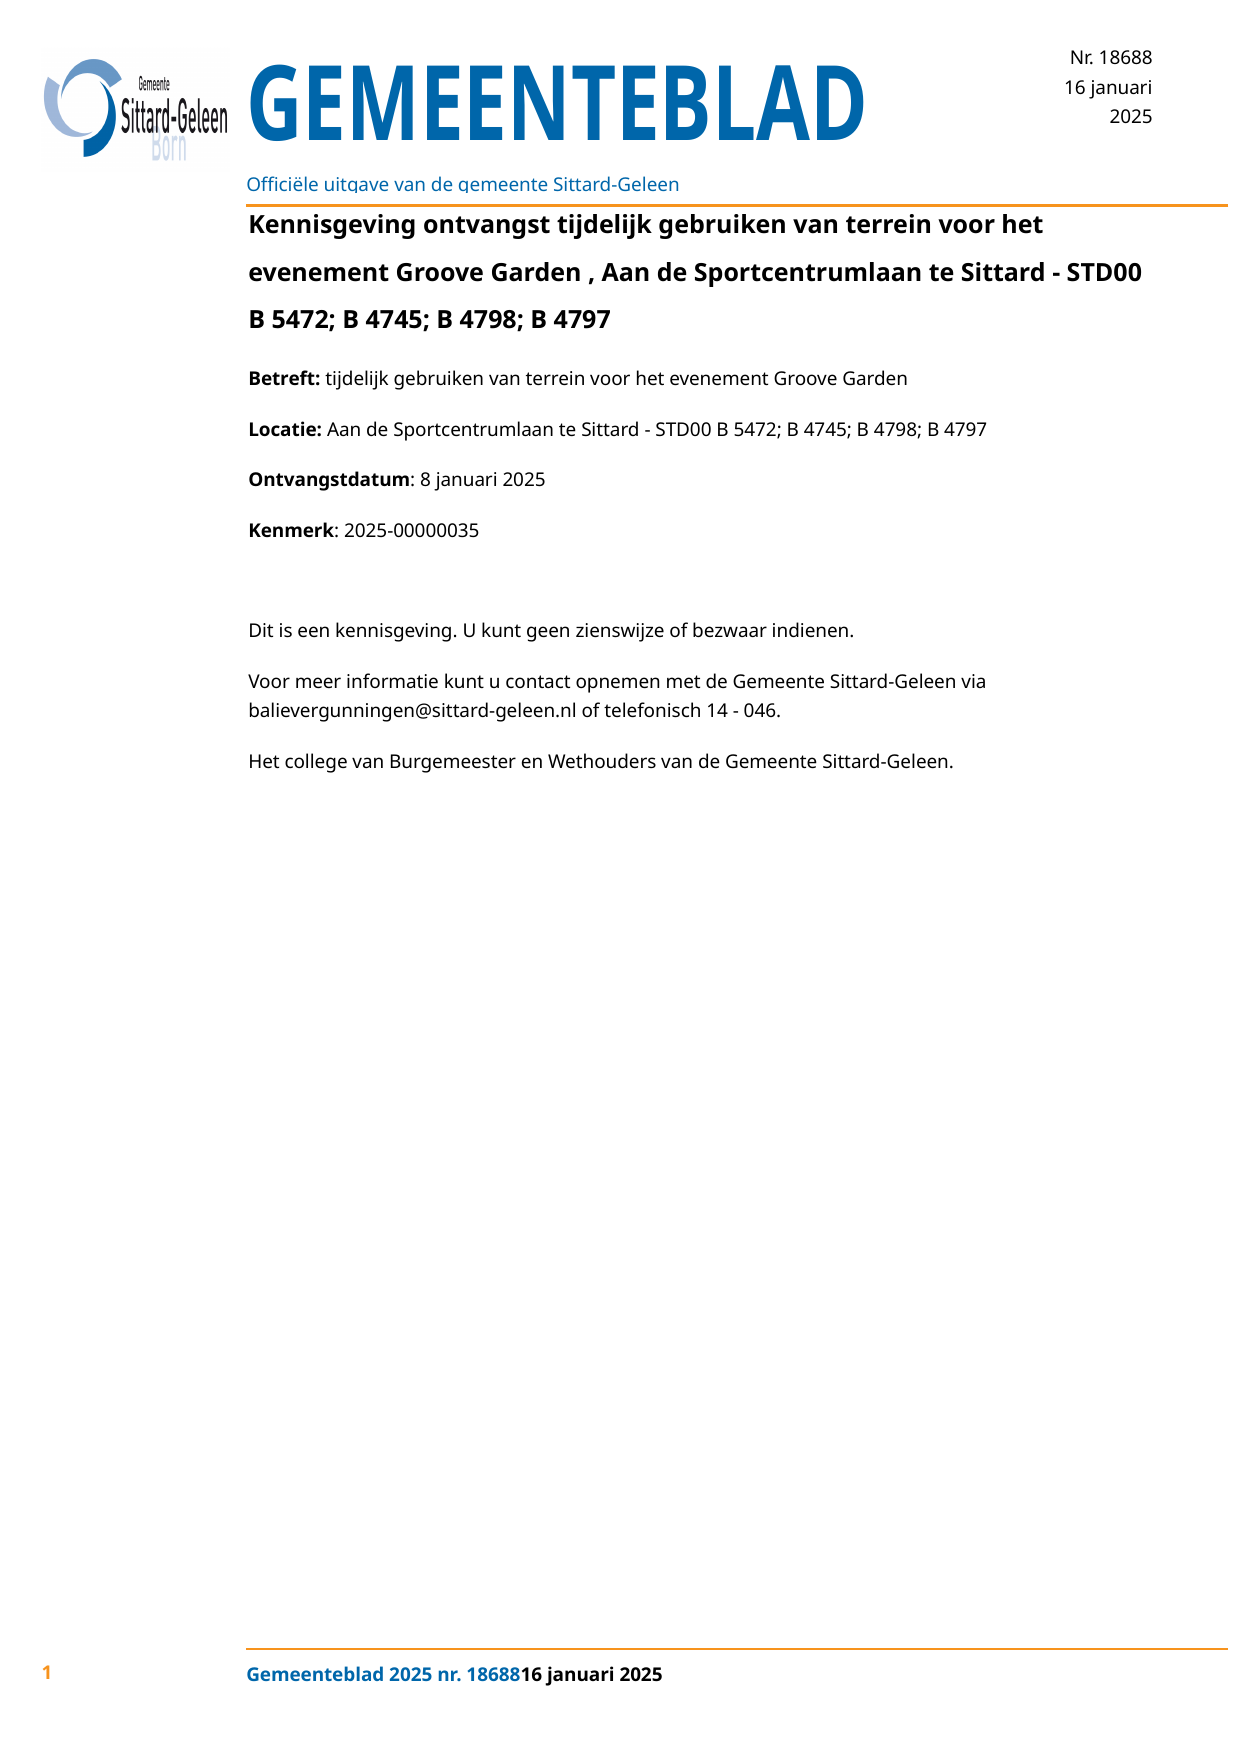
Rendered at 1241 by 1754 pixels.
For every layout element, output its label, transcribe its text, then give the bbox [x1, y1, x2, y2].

text Kenmerk: 2025-00000035 [248, 517, 1152, 542]
text Betreft: tijdelijk gebruiken van terrein voor het evenement Groove Garden [248, 366, 1152, 391]
text Ontvangstdatum: 8 januari 2025 [248, 466, 1152, 492]
text Locatie: Aan de Sportcentrumlaan te Sittard - STD00 B 5472; B 4745; B 4798; B 4797 [248, 416, 1152, 442]
text Voor meer informatie kunt u contact opnemen met de Gemeente Sittard-Geleen via balievergunningen@sittard-geleen.nl of telefonisch 14 - 046. [248, 668, 1152, 723]
text Dit is een kennisgeving. U kunt geen zienswijze of bezwaar indienen. [248, 618, 1152, 643]
text Kennisgeving ontvangst tijdelijk gebruiken van terrein voor het evenement Groove Garden , Aan de Sportcentrumlaan te Sittard - STD00 B 5472; B 4745; B 4798; B 4797 [248, 207, 1152, 336]
picture [41, 47, 231, 172]
text Het college van Burgemeester en Wethouders van de Gemeente Sittard-Geleen. [248, 748, 1152, 774]
